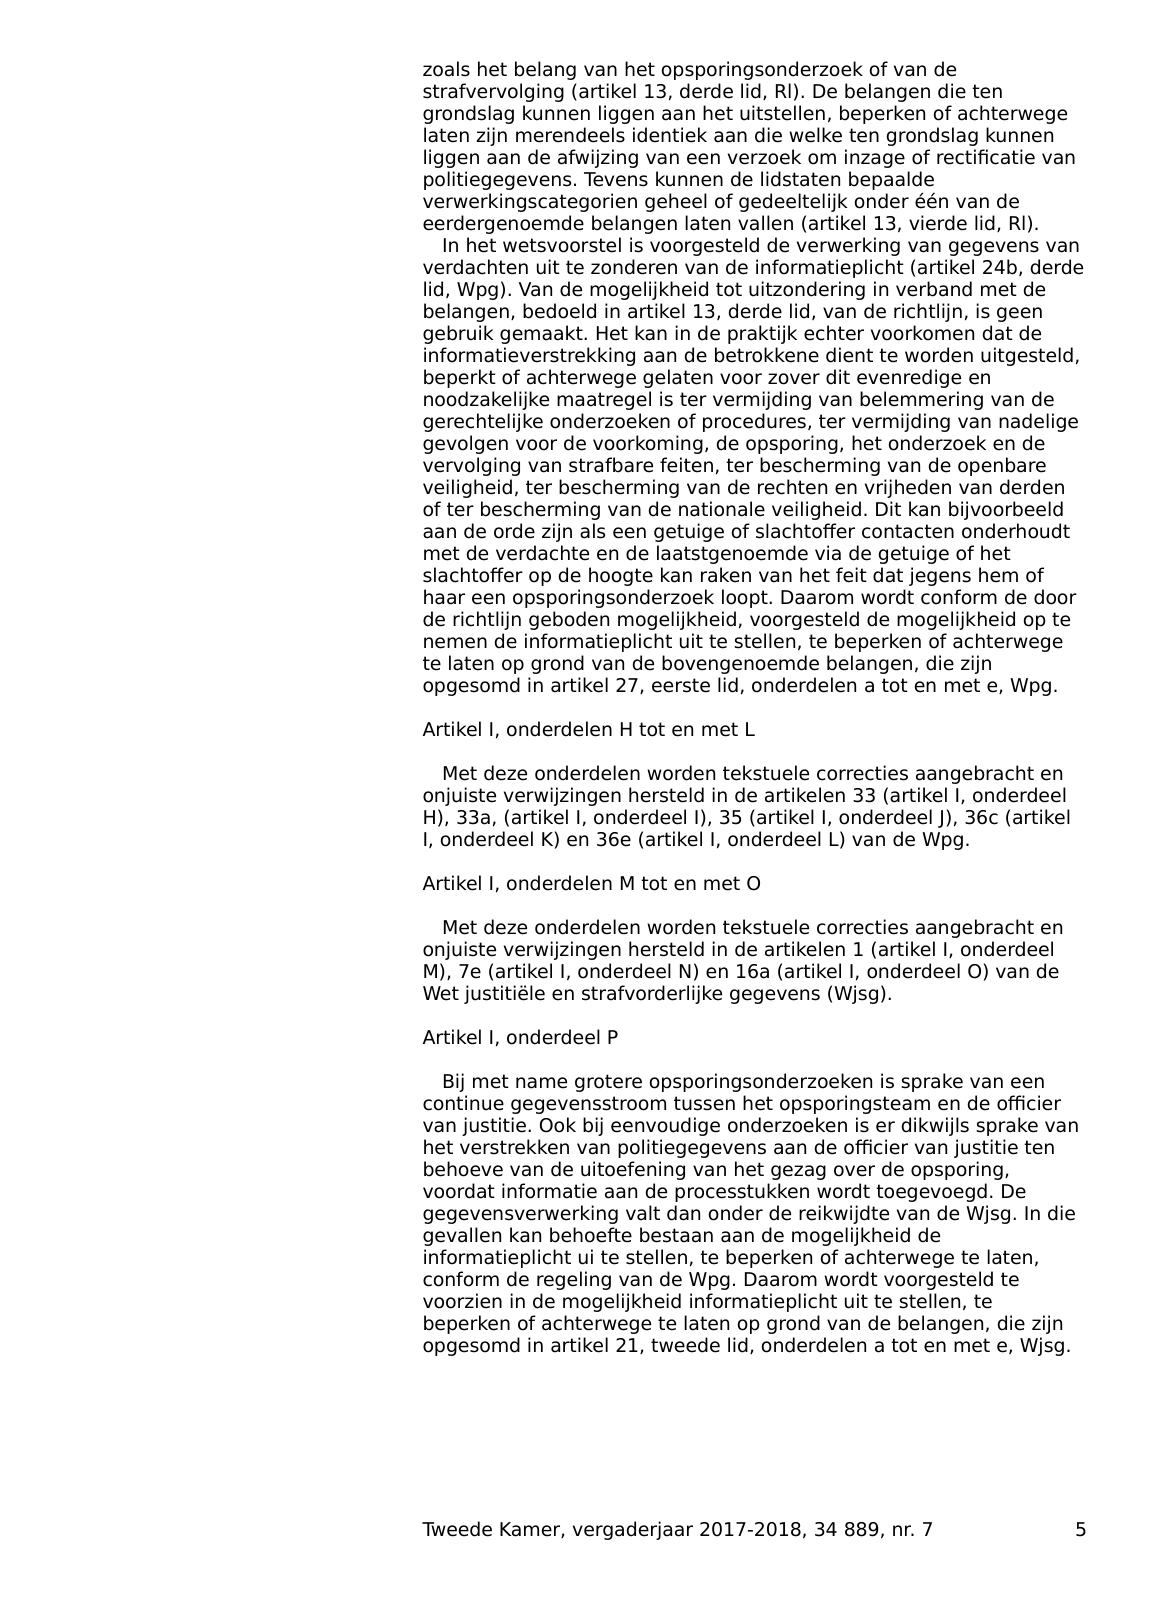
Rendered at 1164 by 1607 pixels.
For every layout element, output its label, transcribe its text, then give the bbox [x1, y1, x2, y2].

subtitle Artikel I, onderdeel P [422, 1027, 1087, 1049]
text Bij met name grotere opsporingsonderzoeken is sprake van een continue gegevensstroom tussen het opsporingsteam en de officier van justitie. Ook bij eenvoudige onderzoeken is er dikwijls sprake van het verstrekken van politiegegevens aan de officier van justitie ten behoeve van de uitoefening van het gezag over de opsporing, voordat informatie aan de processtukken wordt toegevoegd. De gegevensverwerking valt dan onder de reikwijdte van de Wjsg. In die gevallen kan behoefte bestaan aan de mogelijkheid de informatieplicht ui te stellen, te beperken of achterwege te laten, conform de regeling van de Wpg. Daarom wordt voorgesteld te voorzien in de mogelijkheid informatieplicht uit te stellen, te beperken of achterwege te laten op grond van de belangen, die zijn opgesomd in artikel 21, tweede lid, onderdelen a tot en met e, Wjsg. [422, 1071, 1087, 1357]
text Met deze onderdelen worden tekstuele correcties aangebracht en onjuiste verwijzingen hersteld in de artikelen 33 (artikel I, onderdeel H), 33a, (artikel I, onderdeel I), 35 (artikel I, onderdeel J), 36c (artikel I, onderdeel K) en 36e (artikel I, onderdeel L) van de Wpg. [422, 763, 1087, 851]
text zoals het belang van het opsporingsonderzoek of van de strafvervolging (artikel 13, derde lid, Rl). De belangen die ten grondslag kunnen liggen aan het uitstellen, beperken of achterwege laten zijn merendeels identiek aan die welke ten grondslag kunnen liggen aan de afwijzing van een verzoek om inzage of rectificatie van politiegegevens. Tevens kunnen de lidstaten bepaalde verwerkingscategorien geheel of gedeeltelijk onder één van de eerdergenoemde belangen laten vallen (artikel 13, vierde lid, Rl). [422, 59, 1087, 235]
text In het wetsvoorstel is voorgesteld de verwerking van gegevens van verdachten uit te zonderen van de informatieplicht (artikel 24b, derde lid, Wpg). Van de mogelijkheid tot uitzondering in verband met de belangen, bedoeld in artikel 13, derde lid, van de richtlijn, is geen gebruik gemaakt. Het kan in de praktijk echter voorkomen dat de informatieverstrekking aan de betrokkene dient te worden uitgesteld, beperkt of achterwege gelaten voor zover dit evenredige en noodzakelijke maatregel is ter vermijding van belemmering van de gerechtelijke onderzoeken of procedures, ter vermijding van nadelige gevolgen voor de voorkoming, de opsporing, het onderzoek en de vervolging van strafbare feiten, ter bescherming van de openbare veiligheid, ter bescherming van de rechten en vrijheden van derden of ter bescherming van de nationale veiligheid. Dit kan bijvoorbeeld aan de orde zijn als een getuige of slachtoffer contacten onderhoudt met de verdachte en de laatstgenoemde via de getuige of het slachtoffer op de hoogte kan raken van het feit dat jegens hem of haar een opsporingsonderzoek loopt. Daarom wordt conform de door de richtlijn geboden mogelijkheid, voorgesteld de mogelijkheid op te nemen de informatieplicht uit te stellen, te beperken of achterwege te laten op grond van de bovengenoemde belangen, die zijn opgesomd in artikel 27, eerste lid, onderdelen a tot en met e, Wpg. [422, 235, 1087, 696]
subtitle Artikel I, onderdelen H tot en met L [422, 719, 1087, 741]
text Met deze onderdelen worden tekstuele correcties aangebracht en onjuiste verwijzingen hersteld in de artikelen 1 (artikel I, onderdeel M), 7e (artikel I, onderdeel N) en 16a (artikel I, onderdeel O) van de Wet justitiële en strafvorderlijke gegevens (Wjsg). [422, 917, 1087, 1005]
subtitle Artikel I, onderdelen M tot en met O [422, 873, 1087, 895]
